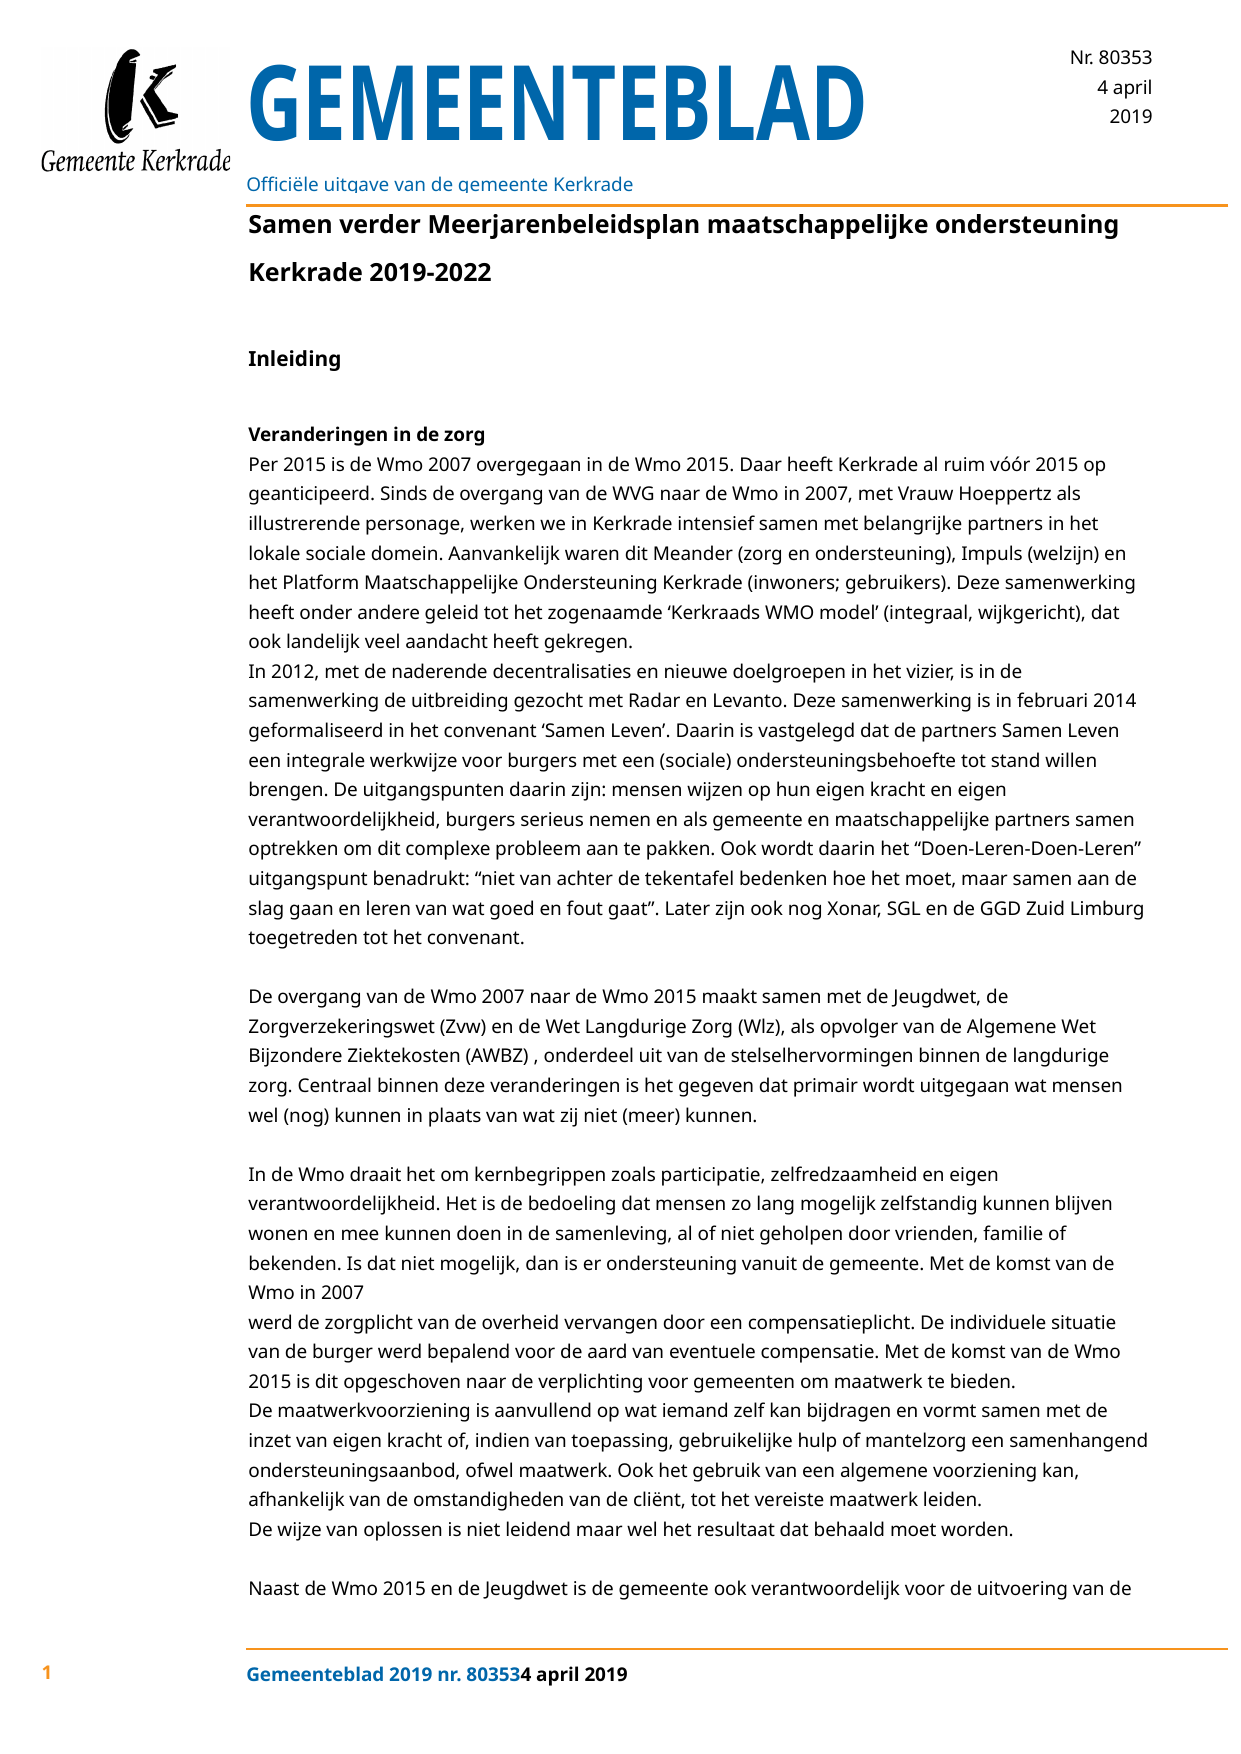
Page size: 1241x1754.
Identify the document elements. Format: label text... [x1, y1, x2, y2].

text In de Wmo draait het om kernbegrippen zoals participatie, zelfredzaamheid en eigen [248, 1161, 1152, 1187]
text Samen verder Meerjarenbeleidsplan maatschappelijke ondersteuning Kerkrade 2019-2022 [248, 207, 1152, 288]
text werd de zorgplicht van de overheid vervangen door een compensatieplicht. De individuele situatie van de burger werd bepalend voor de aard van eventuele compensatie. Met de komst van de Wmo 2015 is dit opgeschoven naar de verplichting voor gemeenten om maatwerk te bieden. [248, 1309, 1152, 1394]
picture [41, 47, 231, 172]
text De maatwerkvoorziening is aanvullend op wat iemand zelf kan bijdragen en vormt samen met de inzet van eigen kracht of, indien van toepassing, gebruikelijke hulp of mantelzorg een samenhangend ondersteuningsaanbod, ofwel maatwerk. Ook het gebruik van een algemene voorziening kan, afhankelijk van de omstandigheden van de cliënt, tot het vereiste maatwerk leiden. [248, 1398, 1152, 1512]
text De wijze van oplossen is niet leidend maar wel het resultaat dat behaald moet worden. [248, 1516, 1152, 1542]
text Naast de Wmo 2015 en de Jeugdwet is de gemeente ook verantwoordelijk voor de uitvoering van de [248, 1575, 1152, 1601]
text Inleiding [248, 344, 1152, 372]
text Per 2015 is de Wmo 2007 overgegaan in de Wmo 2015. Daar heeft Kerkrade al ruim vóór 2015 op geanticipeerd. Sinds de overgang van de WVG naar de Wmo in 2007, met Vrauw Hoeppertz als illustrerende personage, werken we in Kerkrade intensief samen met belangrijke partners in het lokale sociale domein. Aanvankelijk waren dit Meander (zorg en ondersteuning), Impuls (welzijn) en het Platform Maatschappelijke Ondersteuning Kerkrade (inwoners; gebruikers). Deze samenwerking heeft onder andere geleid tot het zogenaamde ‘Kerkraads WMO model’ (integraal, wijkgericht), dat ook landelijk veel aandacht heeft gekregen. [248, 451, 1152, 654]
text verantwoordelijkheid. Het is de bedoeling dat mensen zo lang mogelijk zelfstandig kunnen blijven wonen en mee kunnen doen in de samenleving, al of niet geholpen door vrienden, familie of bekenden. Is dat niet mogelijk, dan is er ondersteuning vanuit de gemeente. Met de komst van de Wmo in 2007 [248, 1191, 1152, 1305]
text Veranderingen in de zorg [248, 421, 1152, 447]
text De overgang van de Wmo 2007 naar de Wmo 2015 maakt samen met de Jeugdwet, de Zorgverzekeringswet (Zvw) en de Wet Langdurige Zorg (Wlz), als opvolger van de Algemene Wet Bijzondere Ziektekosten (AWBZ) , onderdeel uit van de stelselhervormingen binnen de langdurige zorg. Centraal binnen deze veranderingen is het gegeven dat primair wordt uitgegaan wat mensen wel (nog) kunnen in plaats van wat zij niet (meer) kunnen. [248, 983, 1152, 1127]
text In 2012, met de naderende decentralisaties en nieuwe doelgroepen in het vizier, is in de samenwerking de uitbreiding gezocht met Radar en Levanto. Deze samenwerking is in februari 2014 geformaliseerd in het convenant ‘Samen Leven’. Daarin is vastgelegd dat de partners Samen Leven een integrale werkwijze voor burgers met een (sociale) ondersteuningsbehoefte tot stand willen brengen. De uitgangspunten daarin zijn: mensen wijzen op hun eigen kracht en eigen verantwoordelijkheid, burgers serieus nemen en als gemeente en maatschappelijke partners samen optrekken om dit complexe probleem aan te pakken. Ook wordt daarin het “Doen-Leren-Doen-Leren” uitgangspunt benadrukt: “niet van achter de tekentafel bedenken hoe het moet, maar samen aan de slag gaan en leren van wat goed en fout gaat”. Later zijn ook nog Xonar, SGL en de GGD Zuid Limburg toegetreden tot het convenant. [248, 658, 1152, 950]
